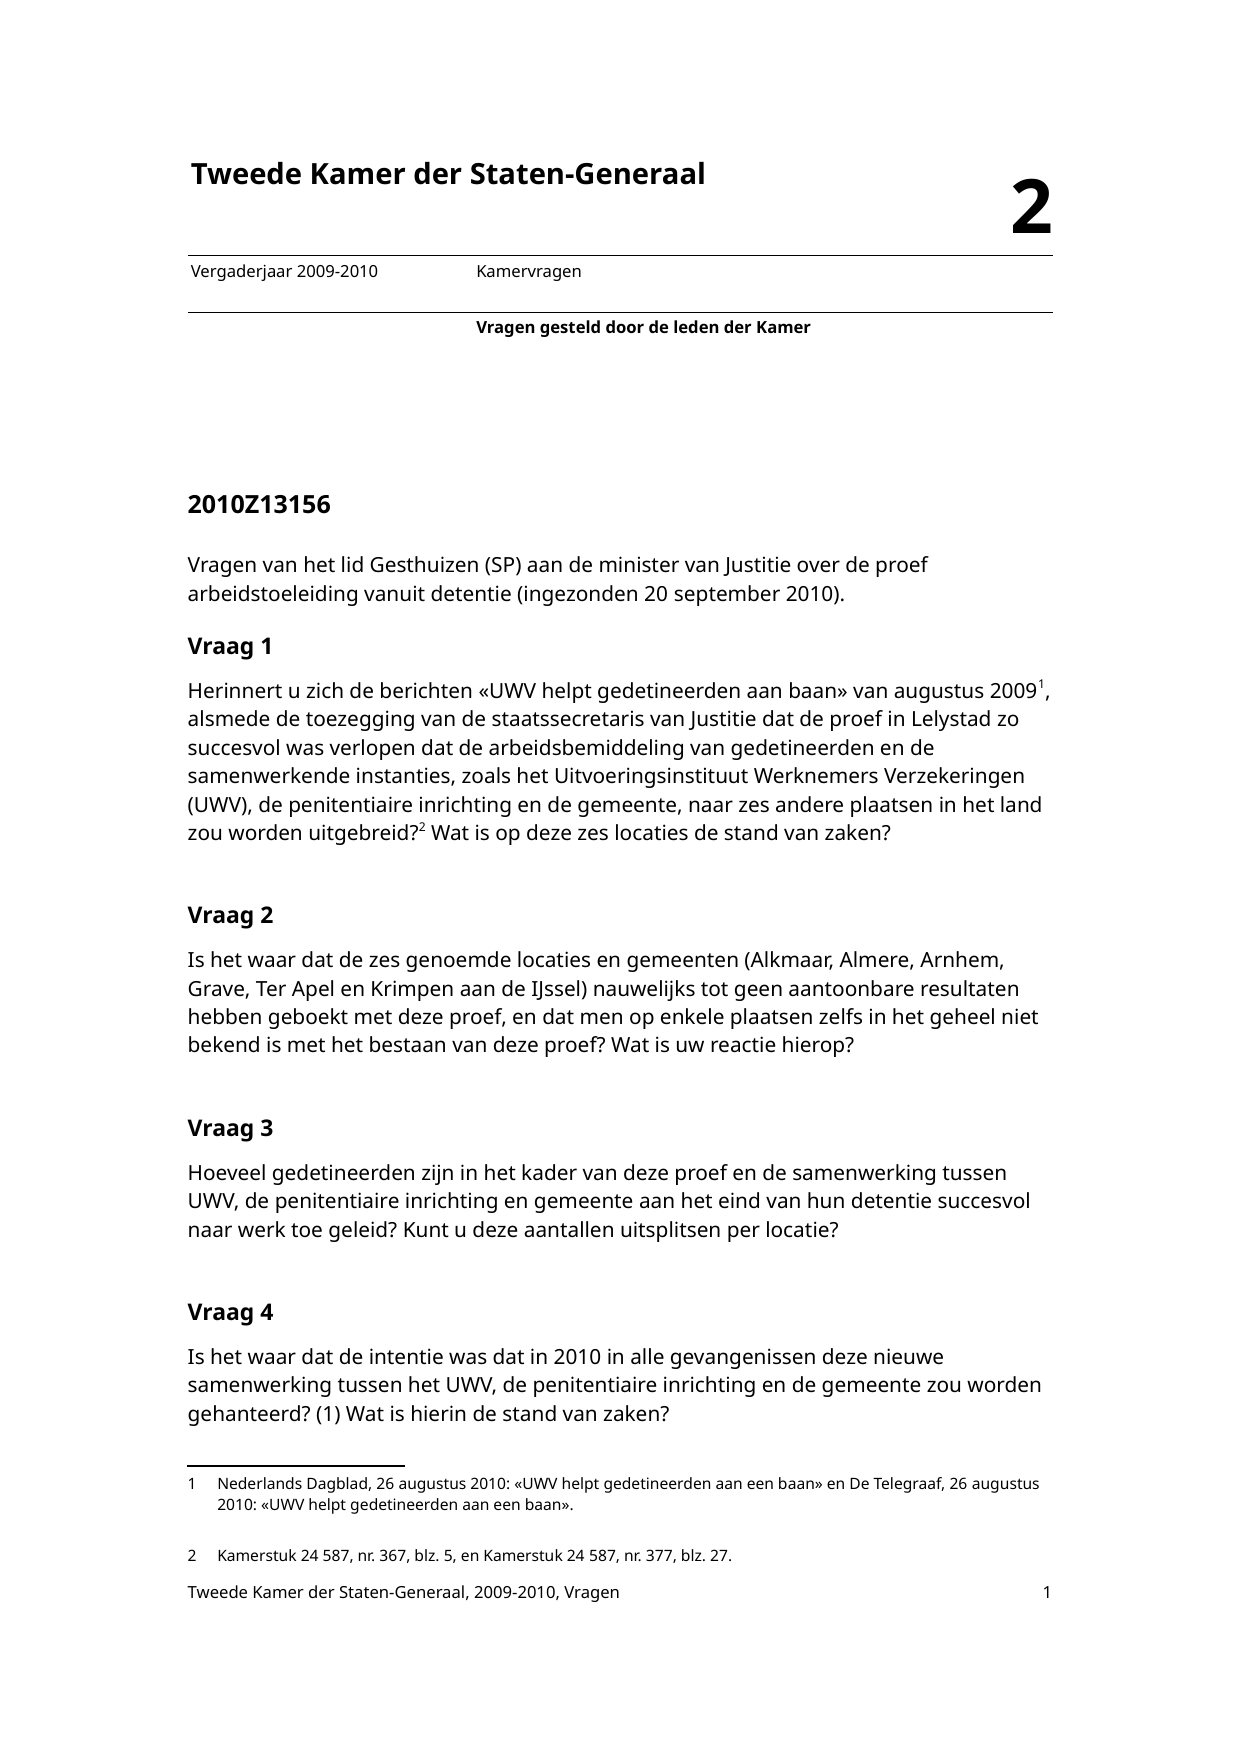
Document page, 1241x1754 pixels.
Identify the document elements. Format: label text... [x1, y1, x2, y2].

text Vragen van het lid Gesthuizen (SP) aan de minister van Justitie over de proef arbeidstoeleiding vanuit detentie (ingezonden 20 september 2010). [187, 550, 1053, 607]
text Is het waar dat de intentie was dat in 2010 in alle gevangenissen deze nieuwe samenwerking tussen het UWV, de penitentiaire inrichting en de gemeente zou worden gehanteerd? (1) Wat is hierin de stand van zaken? [187, 1342, 1053, 1427]
table_header Tweede Kamer der Staten-Generaal [188, 150, 879, 255]
subtitle Vraag 1 [187, 630, 1053, 661]
text Nederlands Dagblad, 26 augustus 2010: «UWV helpt gedetineerden aan een baan» en De Telegraaf, 26 augustus 2010: «UWV helpt gedetineerden aan een baan». [187, 1451, 1053, 1508]
text Is het waar dat de zes genoemde locaties en gemeenten (Alkmaar, Almere, Arnhem, Grave, Ter Apel en Krimpen aan de IJssel) nauwelijks tot geen aantoonbare resultaten hebben geboekt met deze proef, en dat men op enkele plaatsen zelfs in het geheel niet bekend is met het bestaan van deze proef? Wat is uw reactie hierop? [187, 945, 1053, 1059]
subtitle Vraag 4 [187, 1296, 1053, 1327]
text Herinnert u zich de berichten «UWV helpt gedetineerden aan baan» van augustus 2009, alsmede de toezegging van de staatssecretaris van Justitie dat de proef in Lelystad zo succesvol was verlopen dat de arbeidsbemiddeling van gedetineerden en de samenwerkende instanties, zoals het Uitvoeringsinstituut Werknemers Verzekeringen (UWV), de penitentiaire inrichting en de gemeente, naar zes andere plaatsen in het land zou worden uitgebreid? Wat is op deze zes locaties de stand van zaken? [187, 676, 1053, 847]
subtitle Vraag 3 [187, 1112, 1053, 1143]
table_cell Vragen gesteld door de leden der Kamer [473, 313, 1053, 339]
table_header 2 [880, 150, 1053, 255]
text Hoeveel gedetineerden zijn in het kader van deze proef en de samenwerking tussen UWV, de penitentiaire inrichting en gemeente aan het eind van hun detentie succesvol naar werk toe geleid? Kunt u deze aantallen uitsplitsen per locatie? [187, 1158, 1053, 1243]
text Kamerstuk 24 587, nr. 367, blz. 5, en Kamerstuk 24 587, nr. 377, blz. 27. [187, 1538, 1053, 1566]
table_cell Kamervragen [473, 256, 1053, 312]
table_cell [188, 313, 473, 339]
text 2010Z13156 [187, 487, 1053, 521]
subtitle Vraag 2 [187, 899, 1053, 930]
table_cell Vergaderjaar 2009-2010 [188, 256, 473, 312]
